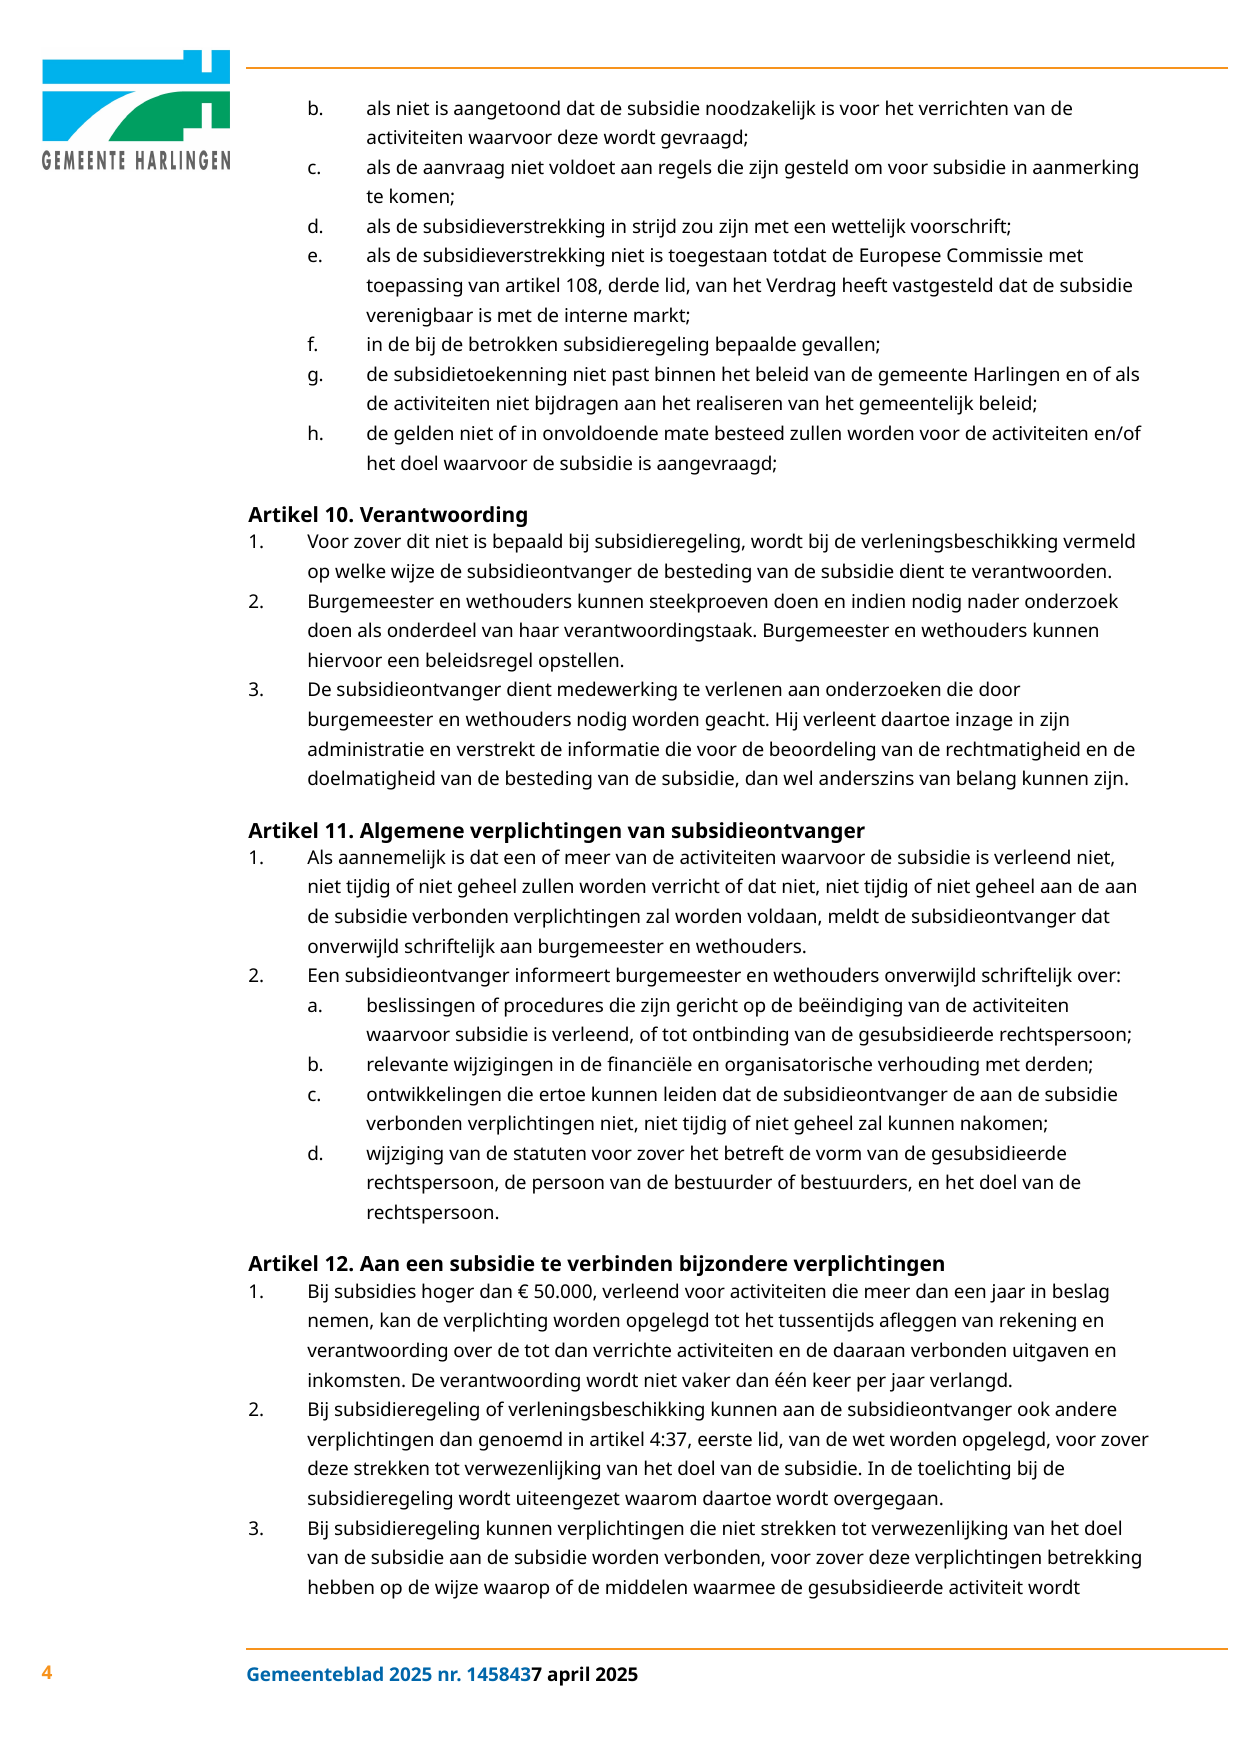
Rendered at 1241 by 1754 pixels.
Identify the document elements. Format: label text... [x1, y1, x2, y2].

list ontwikkelingen die ertoe kunnen leiden dat de subsidieontvanger de aan de subsidie verbonden verplichtingen niet, niet tijdig of niet geheel zal kunnen nakomen; [307, 1081, 1152, 1136]
list de subsidietoekenning niet past binnen het beleid van de gemeente Harlingen en of als de activiteiten niet bijdragen aan het realiseren van het gemeentelijk beleid; [307, 361, 1152, 416]
picture [41, 47, 231, 172]
list als de subsidieverstrekking in strijd zou zijn met een wettelijk voorschrift; [307, 213, 1152, 239]
list relevante wijzigingen in de financiële en organisatorische verhouding met derden; [307, 1051, 1152, 1077]
list als niet is aangetoond dat de subsidie noodzakelijk is voor het verrichten van de activiteiten waarvoor deze wordt gevraagd; [307, 95, 1152, 150]
list Als aannemelijk is dat een of meer van de activiteiten waarvoor de subsidie is verleend niet, niet tijdig of niet geheel zullen worden verricht of dat niet, niet tijdig of niet geheel aan de aan de subsidie verbonden verplichtingen zal worden voldaan, meldt de subsidieontvanger dat onverwijld schriftelijk aan burgemeester en wethouders. [248, 844, 1152, 959]
list Bij subsidieregeling of verleningsbeschikking kunnen aan de subsidieontvanger ook andere verplichtingen dan genoemd in artikel 4:37, eerste lid, van de wet worden opgelegd, voor zover deze strekken tot verwezenlijking van het doel van de subsidie. In de toelichting bij de subsidieregeling wordt uiteengezet waarom daartoe wordt overgegaan. [248, 1396, 1152, 1511]
list beslissingen of procedures die zijn gericht op de beëindiging van de activiteiten waarvoor subsidie is verleend, of tot ontbinding van de gesubsidieerde rechtspersoon; [307, 992, 1152, 1047]
list wijziging van de statuten voor zover het betreft de vorm van de gesubsidieerde rechtspersoon, de persoon van de bestuurder of bestuurders, en het doel van de rechtspersoon. [307, 1140, 1152, 1225]
list Burgemeester en wethouders kunnen steekproeven doen en indien nodig nader onderzoek doen als onderdeel van haar verantwoordingstaak. Burgemeester en wethouders kunnen hiervoor een beleidsregel opstellen. [248, 588, 1152, 673]
list de gelden niet of in onvoldoende mate besteed zullen worden voor de activiteiten en/of het doel waarvoor de subsidie is aangevraagd; [307, 420, 1152, 476]
list Voor zover dit niet is bepaald bij subsidieregeling, wordt bij de verleningsbeschikking vermeld op welke wijze de subsidieontvanger de besteding van de subsidie dient te verantwoorden. [248, 529, 1152, 584]
list Bij subsidies hoger dan € 50.000, verleend voor activiteiten die meer dan een jaar in beslag nemen, kan de verplichting worden opgelegd tot het tussentijds afleggen van rekening en verantwoording over de tot dan verrichte activiteiten en de daaraan verbonden uitgaven en inkomsten. De verantwoording wordt niet vaker dan één keer per jaar verlangd. [248, 1278, 1152, 1392]
list Bij subsidieregeling kunnen verplichtingen die niet strekken tot verwezenlijking van het doel van de subsidie aan de subsidie worden verbonden, voor zover deze verplichtingen betrekking hebben op de wijze waarop of de middelen waarmee de gesubsidieerde activiteit wordt [248, 1515, 1152, 1599]
text Artikel 10. Verantwoording [248, 500, 1152, 529]
list in de bij de betrokken subsidieregeling bepaalde gevallen; [307, 331, 1152, 357]
list als de subsidieverstrekking niet is toegestaan totdat de Europese Commissie met toepassing van artikel 108, derde lid, van het Verdrag heeft vastgesteld dat de subsidie verenigbaar is met de interne markt; [307, 243, 1152, 328]
text Artikel 11. Algemene verplichtingen van subsidieontvanger [248, 816, 1152, 844]
list als de aanvraag niet voldoet aan regels die zijn gesteld om voor subsidie in aanmerking te komen; [307, 154, 1152, 209]
list Een subsidieontvanger informeert burgemeester en wethouders onverwijld schriftelijk over: [248, 962, 1152, 988]
list De subsidieontvanger dient medewerking te verlenen aan onderzoeken die door burgemeester en wethouders nodig worden geacht. Hij verleent daartoe inzage in zijn administratie en verstrekt de informatie die voor de beoordeling van de rechtmatigheid en de doelmatigheid van de besteding van de subsidie, dan wel anderszins van belang kunnen zijn. [248, 677, 1152, 791]
text Artikel 12. Aan een subsidie te verbinden bijzondere verplichtingen [248, 1249, 1152, 1278]
